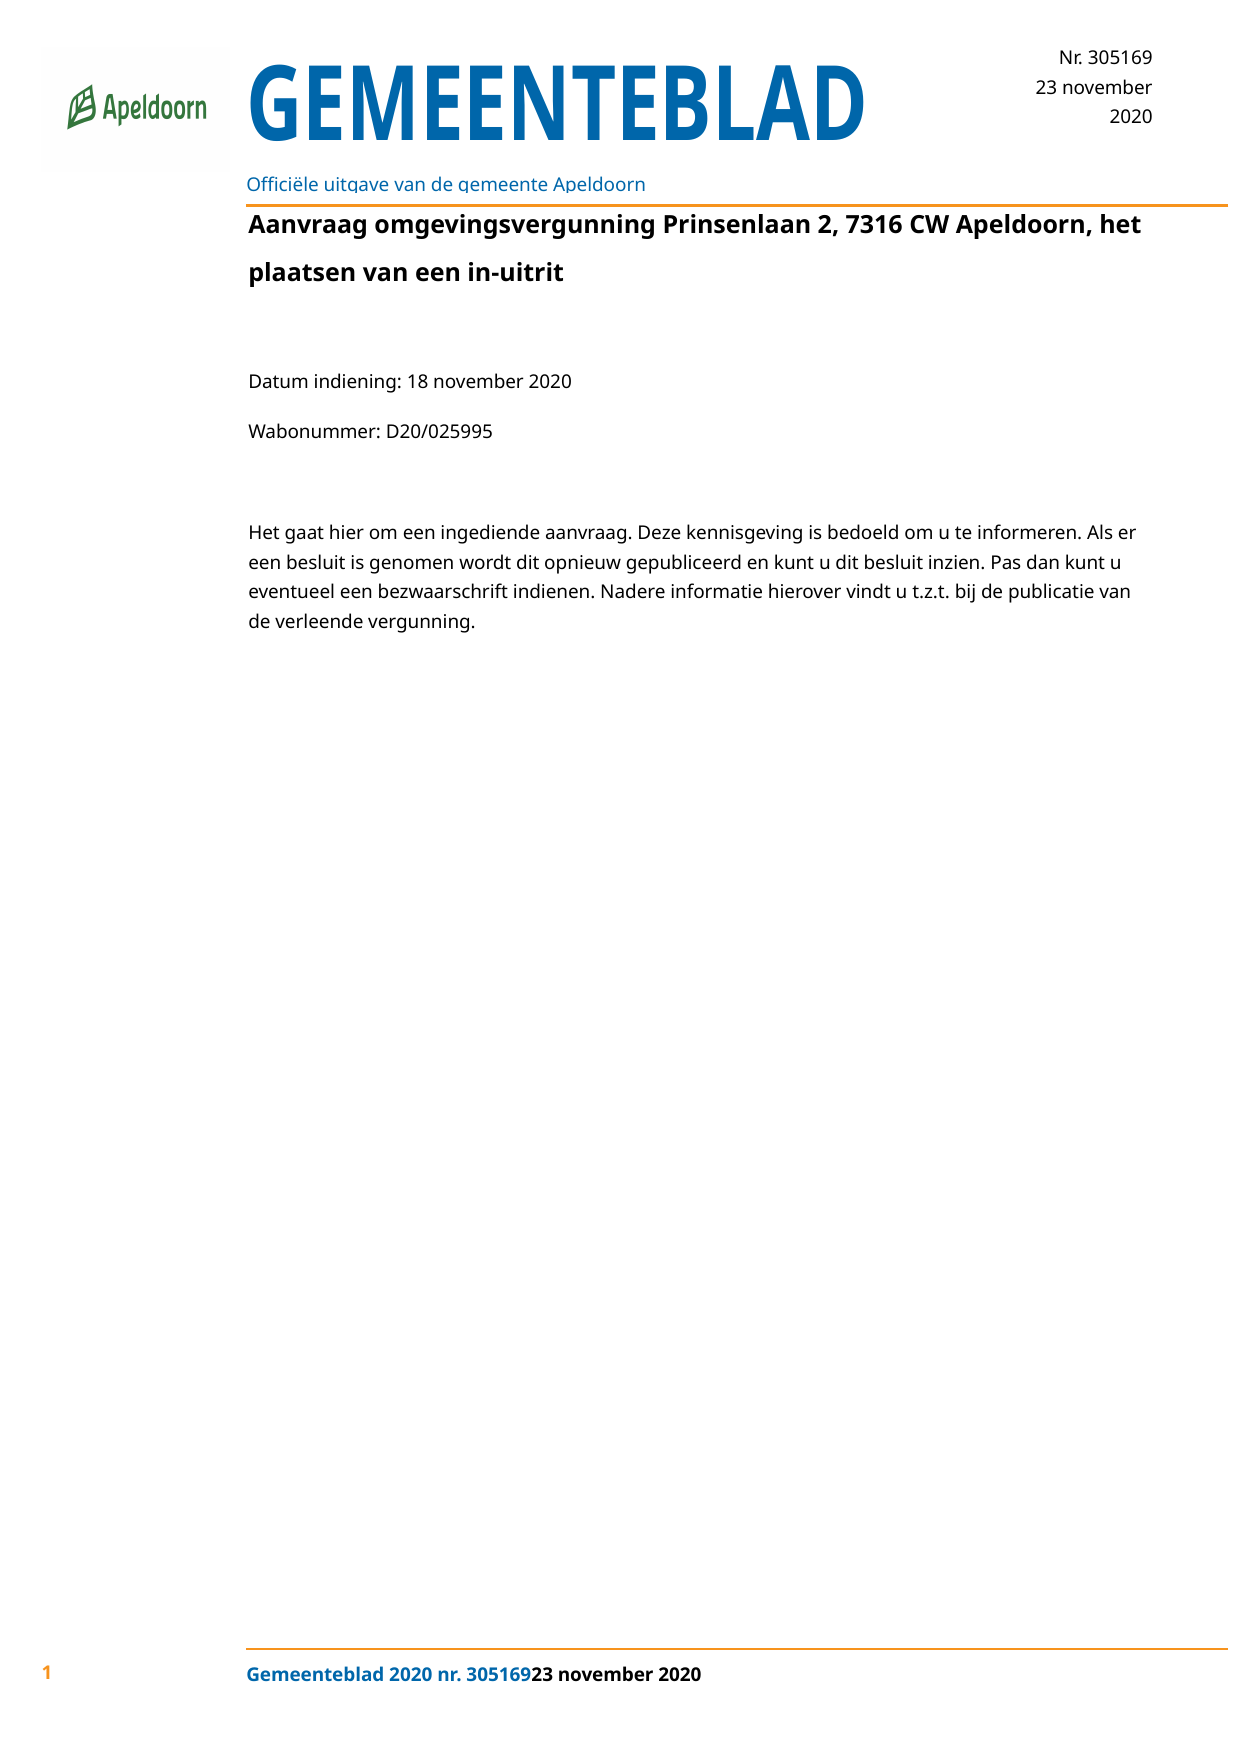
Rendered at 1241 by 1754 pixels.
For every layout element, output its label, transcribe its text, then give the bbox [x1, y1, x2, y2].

text Wabonummer: D20/025995 [248, 419, 1152, 444]
text Het gaat hier om een ingediende aanvraag. Deze kennisgeving is bedoeld om u te informeren. Als er een besluit is genomen wordt dit opnieuw gepubliceerd en kunt u dit besluit inzien. Pas dan kunt u eventueel een bezwaarschrift indienen. Nadere informatie hierover vindt u t.z.t. bij de publicatie van de verleende vergunning. [248, 519, 1152, 634]
text Aanvraag omgevingsvergunning Prinsenlaan 2, 7316 CW Apeldoorn, het plaatsen van een in-uitrit [248, 207, 1152, 288]
text Datum indiening: 18 november 2020 [248, 368, 1152, 394]
picture [41, 47, 231, 172]
